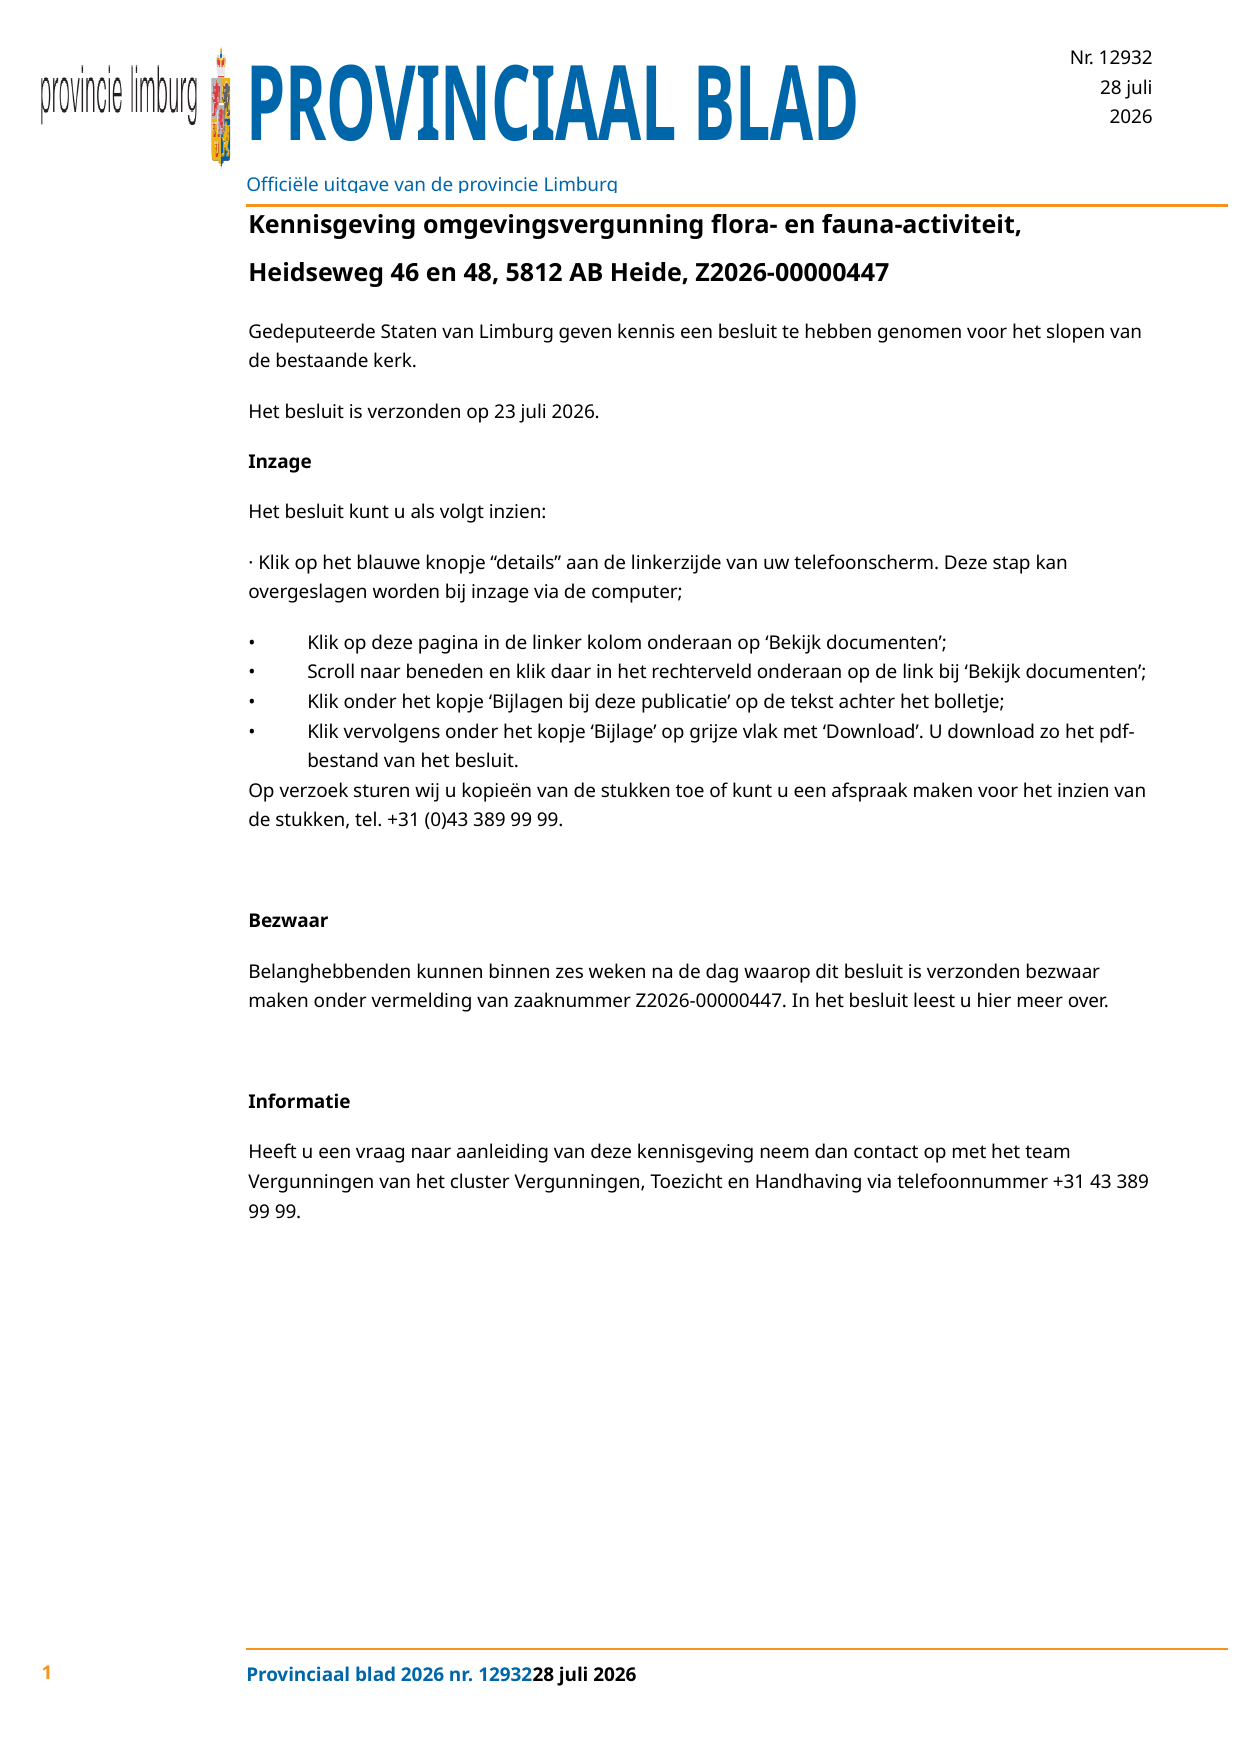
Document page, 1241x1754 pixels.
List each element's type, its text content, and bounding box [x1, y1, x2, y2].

text Op verzoek sturen wij u kopieën van de stukken toe of kunt u een afspraak maken voor het inzien van de stukken, tel. +31 (0)43 389 99 99. [248, 777, 1152, 832]
text Het besluit is verzonden op 23 juli 2026. [248, 398, 1152, 424]
text Inzage [248, 448, 1152, 474]
text Bezwaar [248, 907, 1152, 933]
text Belanghebbenden kunnen binnen zes weken na de dag waarop dit besluit is verzonden bezwaar maken onder vermelding van zaaknummer Z2026-00000447. In het besluit leest u hier meer over. [248, 958, 1152, 1013]
list Scroll naar beneden en klik daar in het rechterveld onderaan op de link bij ‘Bekijk documenten’; [248, 659, 1152, 684]
text Kennisgeving omgevingsvergunning flora- en fauna-activiteit, Heidseweg 46 en 48, 5812 AB Heide, Z2026-00000447 [248, 207, 1152, 288]
text Het besluit kunt u als volgt inzien: [248, 499, 1152, 524]
list Klik onder het kopje ‘Bijlagen bij deze publicatie’ op de tekst achter het bolletje; [248, 688, 1152, 714]
text Heeft u een vraag naar aanleiding van deze kennisgeving neem dan contact op met het team Vergunningen van het cluster Vergunningen, Toezicht en Handhaving via telefoonnummer +31 43 389 99 99. [248, 1139, 1152, 1224]
text Gedeputeerde Staten van Limburg geven kennis een besluit te hebben genomen voor het slopen van de bestaande kerk. [248, 318, 1152, 373]
list Klik vervolgens onder het kopje ‘Bijlage’ op grijze vlak met ‘Download’. U download zo het pdf-bestand van het besluit. [248, 718, 1152, 773]
list Klik op deze pagina in de linker kolom onderaan op ‘Bekijk documenten’; [248, 629, 1152, 655]
picture [41, 47, 231, 172]
text · Klik op het blauwe knopje “details” aan de linkerzijde van uw telefoonscherm. Deze stap kan overgeslagen worden bij inzage via de computer; [248, 549, 1152, 604]
text Informatie [248, 1088, 1152, 1114]
